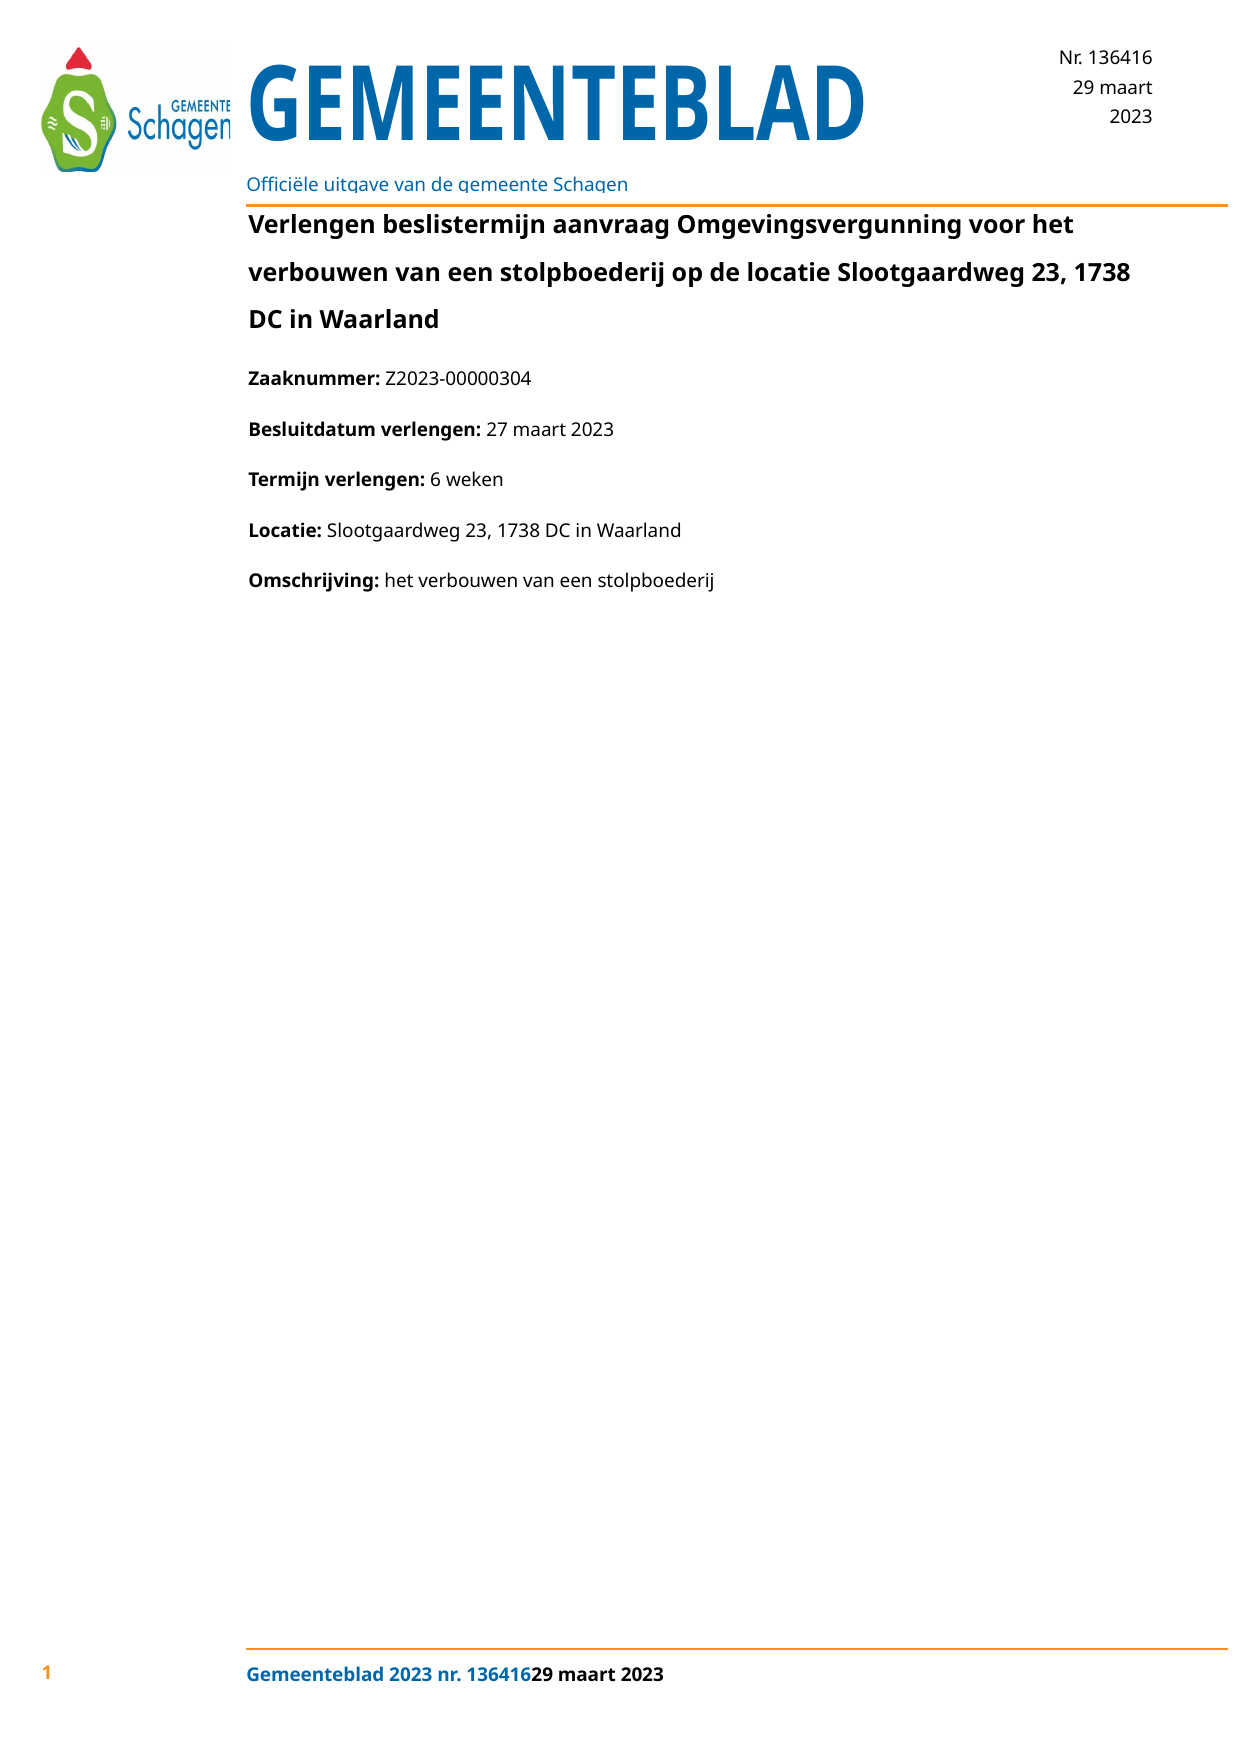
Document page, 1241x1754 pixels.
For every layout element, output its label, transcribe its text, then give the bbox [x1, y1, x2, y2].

picture [41, 47, 231, 172]
text Omschrijving: het verbouwen van een stolpboederij [248, 567, 1152, 593]
text Locatie: Slootgaardweg 23, 1738 DC in Waarland [248, 517, 1152, 542]
text Termijn verlengen: 6 weken [248, 466, 1152, 492]
text Zaaknummer: Z2023-00000304 [248, 366, 1152, 391]
text Besluitdatum verlengen: 27 maart 2023 [248, 416, 1152, 442]
text Verlengen beslistermijn aanvraag Omgevingsvergunning voor het verbouwen van een stolpboederij op de locatie Slootgaardweg 23, 1738 DC in Waarland [248, 207, 1152, 336]
